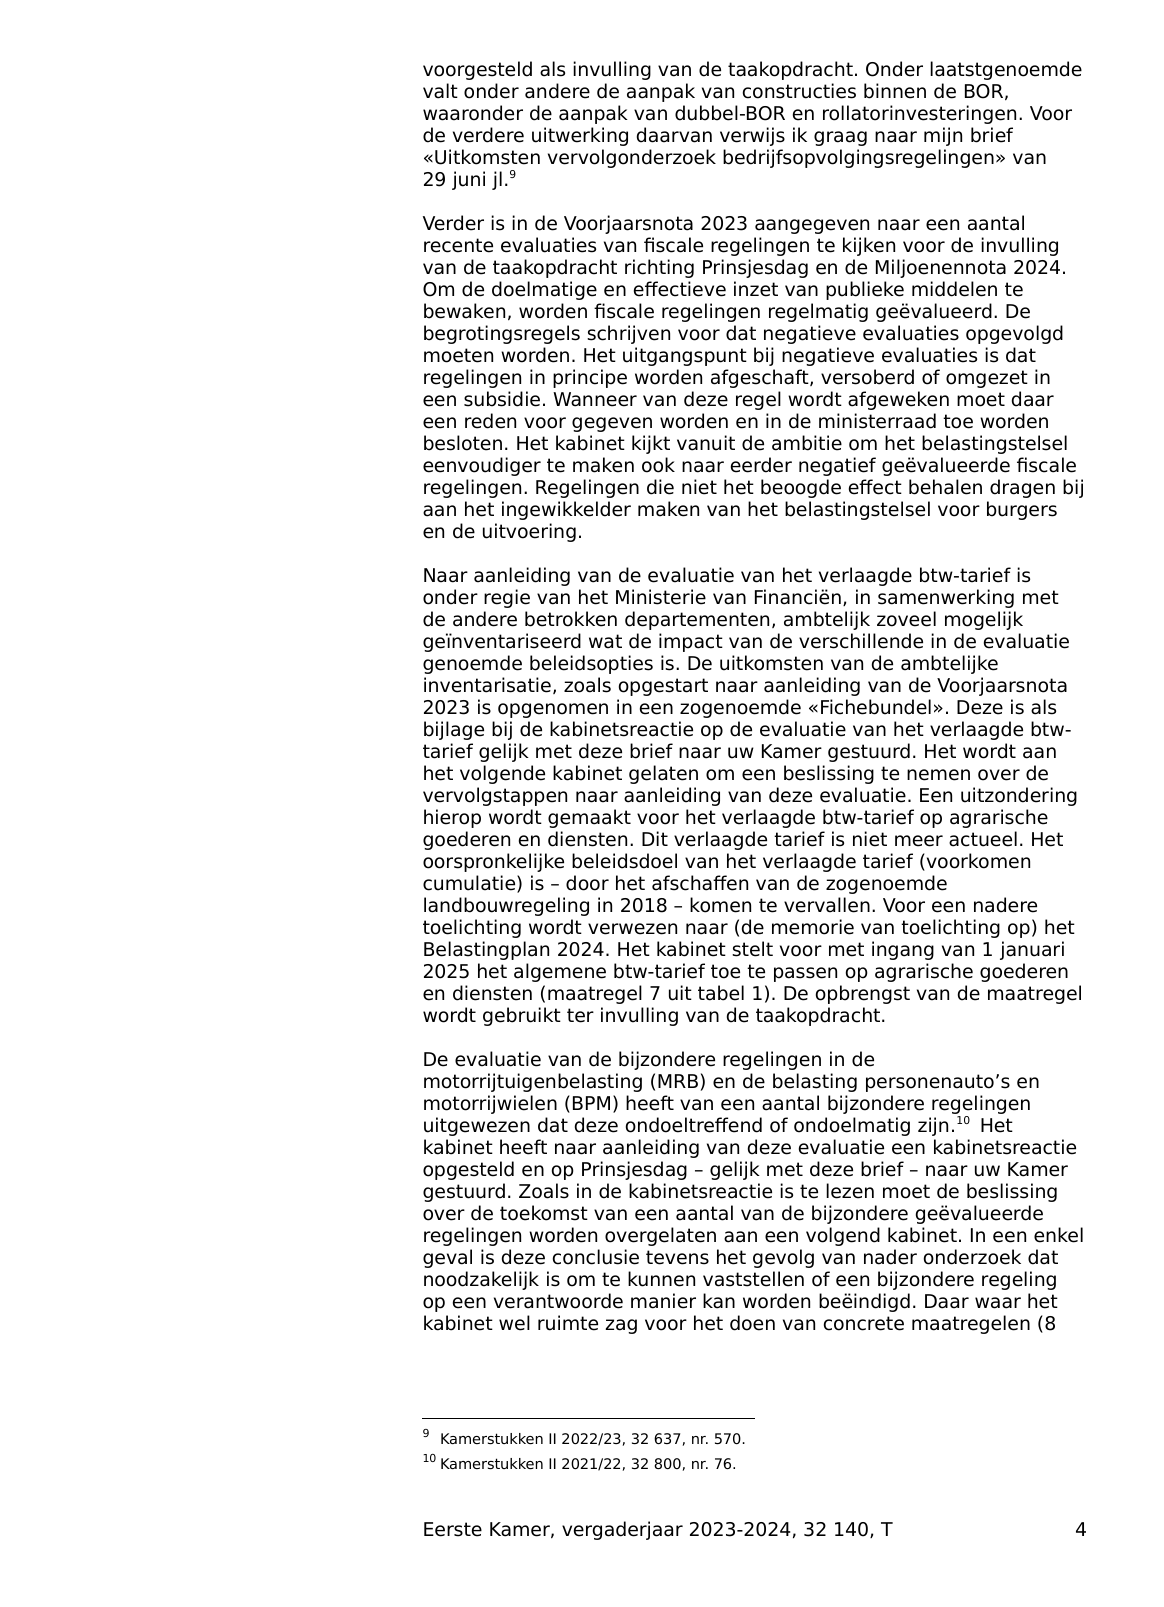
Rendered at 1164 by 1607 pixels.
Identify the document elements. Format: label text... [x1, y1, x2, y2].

text Kamerstukken II 2021/22, 32 800, nr. 76. [422, 1452, 1087, 1474]
text Verder is in de Voorjaarsnota 2023 aangegeven naar een aantal recente evaluaties van fiscale regelingen te kijken voor de invulling van de taakopdracht richting Prinsjesdag en de Miljoenennota 2024. Om de doelmatige en effectieve inzet van publieke middelen te bewaken, worden fiscale regelingen regelmatig geëvalueerd. De begrotingsregels schrijven voor dat negatieve evaluaties opgevolgd moeten worden. Het uitgangspunt bij negatieve evaluaties is dat regelingen in principe worden afgeschaft, versoberd of omgezet in een subsidie. Wanneer van deze regel wordt afgeweken moet daar een reden voor gegeven worden en in de ministerraad toe worden besloten. Het kabinet kijkt vanuit de ambitie om het belastingstelsel eenvoudiger te maken ook naar eerder negatief geëvalueerde fiscale regelingen. Regelingen die niet het beoogde effect behalen dragen bij aan het ingewikkelder maken van het belastingstelsel voor burgers en de uitvoering. [422, 213, 1087, 543]
text Kamerstukken II 2022/23, 32 637, nr. 570. [422, 1427, 1087, 1449]
text voorgesteld als invulling van de taakopdracht. Onder laatstgenoemde valt onder andere de aanpak van constructies binnen de BOR, waaronder de aanpak van dubbel-BOR en rollatorinvesteringen. Voor de verdere uitwerking daarvan verwijs ik graag naar mijn brief «Uitkomsten vervolgonderzoek bedrijfsopvolgingsregelingen» van 29 juni jl. [422, 59, 1087, 191]
text Naar aanleiding van de evaluatie van het verlaagde btw-tarief is onder regie van het Ministerie van Financiën, in samenwerking met de andere betrokken departementen, ambtelijk zoveel mogelijk geïnventariseerd wat de impact van de verschillende in de evaluatie genoemde beleidsopties is. De uitkomsten van de ambtelijke inventarisatie, zoals opgestart naar aanleiding van de Voorjaarsnota 2023 is opgenomen in een zogenoemde «Fichebundel». Deze is als bijlage bij de kabinetsreactie op de evaluatie van het verlaagde btw-tarief gelijk met deze brief naar uw Kamer gestuurd. Het wordt aan het volgende kabinet gelaten om een beslissing te nemen over de vervolgstappen naar aanleiding van deze evaluatie. Een uitzondering hierop wordt gemaakt voor het verlaagde btw-tarief op agrarische goederen en diensten. Dit verlaagde tarief is niet meer actueel. Het oorspronkelijke beleidsdoel van het verlaagde tarief (voorkomen cumulatie) is – door het afschaffen van de zogenoemde landbouwregeling in 2018 – komen te vervallen. Voor een nadere toelichting wordt verwezen naar (de memorie van toelichting op) het Belastingplan 2024. Het kabinet stelt voor met ingang van 1 januari 2025 het algemene btw-tarief toe te passen op agrarische goederen en diensten (maatregel 7 uit tabel 1). De opbrengst van de maatregel wordt gebruikt ter invulling van de taakopdracht. [422, 565, 1087, 1027]
text De evaluatie van de bijzondere regelingen in de motorrijtuigenbelasting (MRB) en de belasting personenauto’s en motorrijwielen (BPM) heeft van een aantal bijzondere regelingen uitgewezen dat deze ondoeltreffend of ondoelmatig zijn. Het kabinet heeft naar aanleiding van deze evaluatie een kabinetsreactie opgesteld en op Prinsjesdag – gelijk met deze brief – naar uw Kamer gestuurd. Zoals in de kabinetsreactie is te lezen moet de beslissing over de toekomst van een aantal van de bijzondere geëvalueerde regelingen worden overgelaten aan een volgend kabinet. In een enkel geval is deze conclusie tevens het gevolg van nader onderzoek dat noodzakelijk is om te kunnen vaststellen of een bijzondere regeling op een verantwoorde manier kan worden beëindigd. Daar waar het kabinet wel ruimte zag voor het doen van concrete maatregelen (8 [422, 1049, 1087, 1334]
